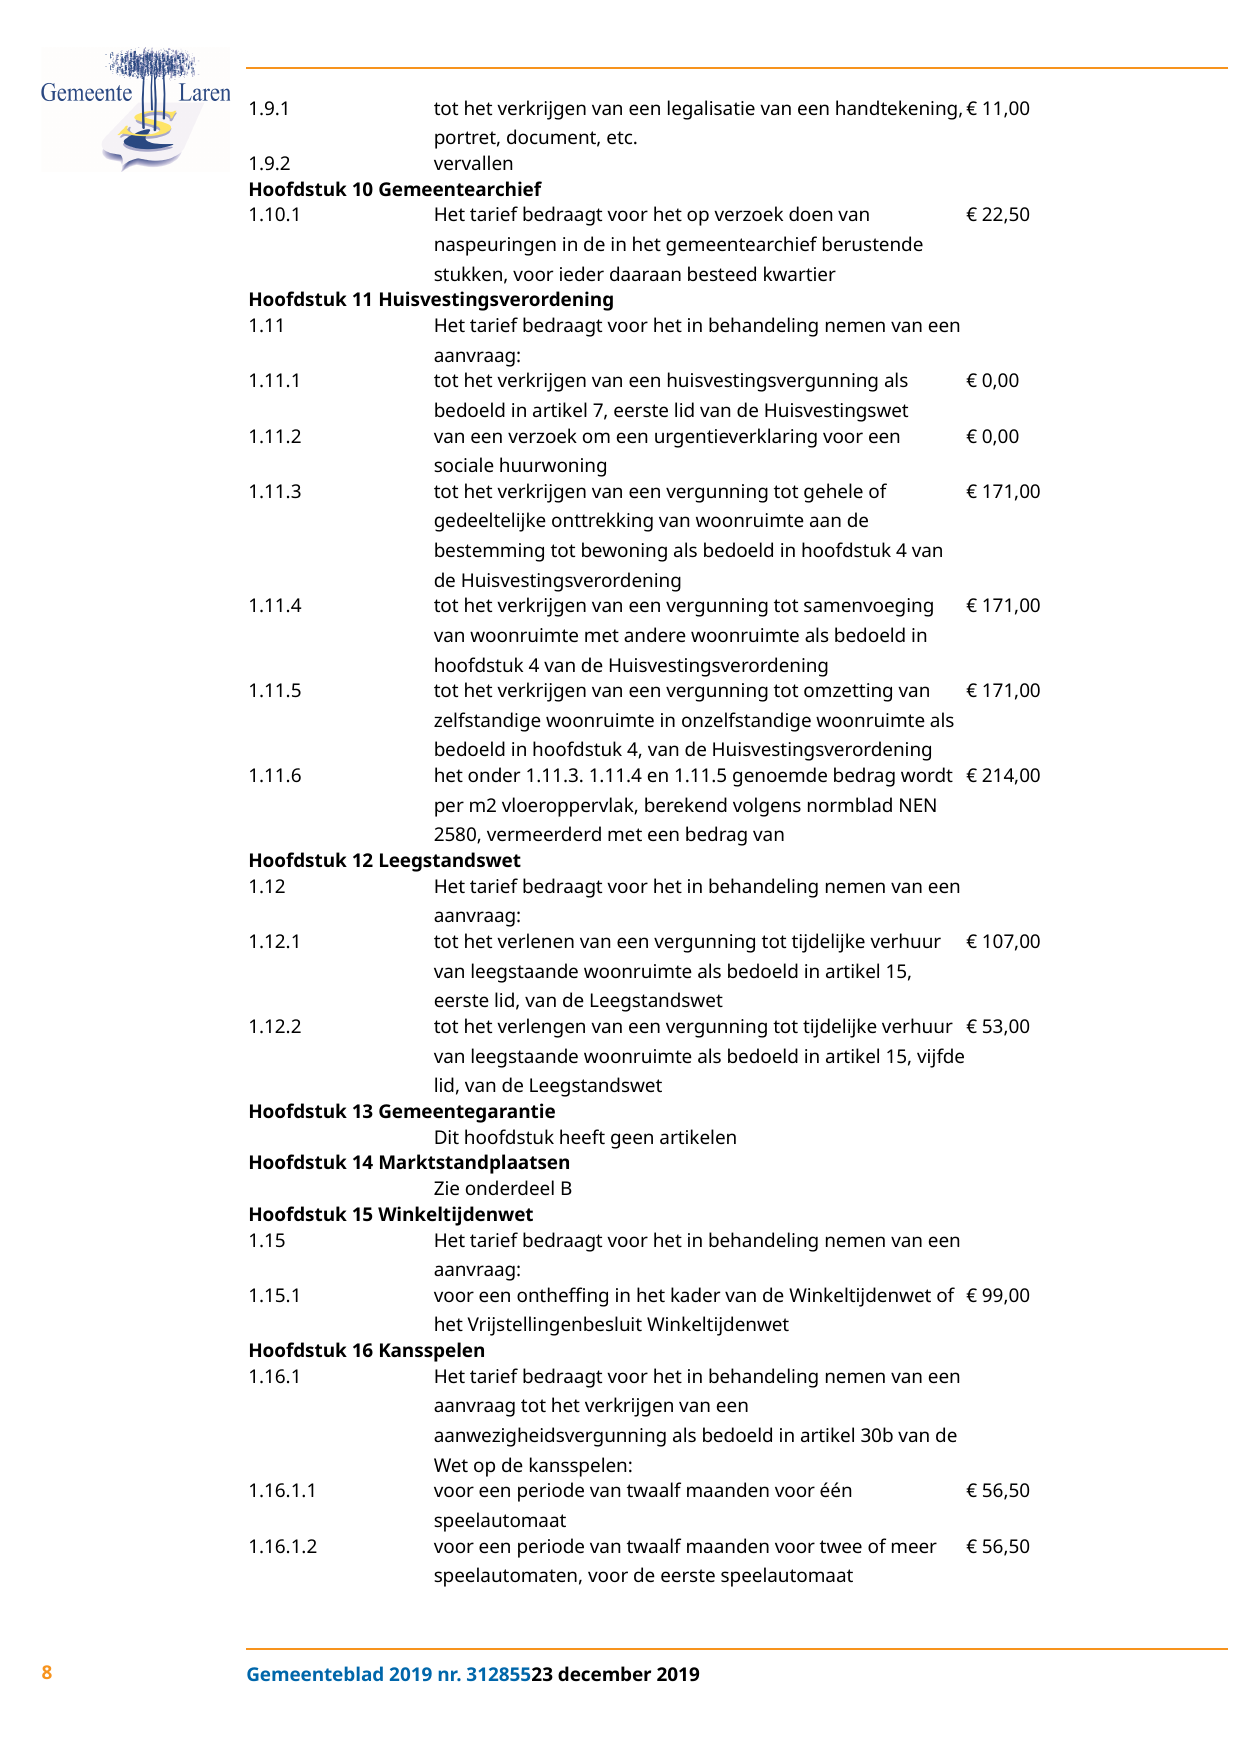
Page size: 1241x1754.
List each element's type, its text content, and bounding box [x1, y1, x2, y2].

table_cell Het tarief bedraagt voor het in behandeling nemen van een aanvraag: [434, 312, 966, 367]
table_cell [248, 1124, 433, 1149]
table_cell tot het verlenen van een vergunning tot tijdelijke verhuur van leegstaande woonruimte als bedoeld in artikel 15, eerste lid, van de Leegstandswet [434, 928, 966, 1013]
table_cell 1.16.1.1 [248, 1478, 433, 1533]
table_cell 1.11.5 [248, 678, 433, 762]
table_cell 1.12.1 [248, 928, 433, 1013]
table_cell [966, 1227, 1152, 1282]
table_cell Zie onderdeel B [434, 1175, 966, 1201]
table_cell 1.11.4 [248, 593, 433, 677]
table_cell van een verzoek om een urgentieverklaring voor een sociale huurwoning [434, 423, 966, 478]
table_cell 1.15 [248, 1227, 433, 1282]
table_cell [966, 312, 1152, 367]
table_cell Het tarief bedraagt voor het in behandeling nemen van een aanvraag: [434, 1227, 966, 1282]
table_cell Dit hoofdstuk heeft geen artikelen [434, 1124, 966, 1149]
table_cell 1.11.2 [248, 423, 433, 478]
table_cell Hoofdstuk 10 Gemeentearchief [248, 176, 1152, 202]
table_cell € 56,50 [966, 1533, 1152, 1588]
table_cell 1.11 [248, 312, 433, 367]
table_cell Hoofdstuk 15 Winkeltijdenwet [248, 1201, 1152, 1227]
table_cell [248, 1175, 433, 1201]
table_cell tot het verkrijgen van een vergunning tot samenvoeging van woonruimte met andere woonruimte als bedoeld in hoofdstuk 4 van de Huisvestingsverordening [434, 593, 966, 677]
table_cell [966, 1175, 1152, 1201]
table_cell € 0,00 [966, 423, 1152, 478]
picture [41, 47, 231, 172]
table_cell € 99,00 [966, 1282, 1152, 1337]
table_cell € 53,00 [966, 1013, 1152, 1098]
table_cell Hoofdstuk 14 Marktstandplaatsen [248, 1150, 1152, 1175]
table_cell € 171,00 [966, 593, 1152, 677]
table_cell [966, 1363, 1152, 1478]
table_cell 1.11.3 [248, 478, 433, 593]
table_cell Hoofdstuk 13 Gemeentegarantie [248, 1098, 1152, 1124]
table_cell tot het verkrijgen van een legalisatie van een handtekening, portret, document, etc. [434, 95, 966, 150]
table_cell 1.9.2 [248, 150, 433, 176]
table_cell € 0,00 [966, 368, 1152, 423]
table_cell tot het verkrijgen van een vergunning tot gehele of gedeeltelijke onttrekking van woonruimte aan de bestemming tot bewoning als bedoeld in hoofdstuk 4 van de Huisvestingsverordening [434, 478, 966, 593]
table_cell 1.16.1.2 [248, 1533, 433, 1588]
table_cell voor een periode van twaalf maanden voor één speelautomaat [434, 1478, 966, 1533]
table_cell 1.12 [248, 873, 433, 928]
table_cell Hoofdstuk 12 Leegstandswet [248, 847, 1152, 873]
table_cell tot het verlengen van een vergunning tot tijdelijke verhuur van leegstaande woonruimte als bedoeld in artikel 15, vijfde lid, van de Leegstandswet [434, 1013, 966, 1098]
table_cell 1.16.1 [248, 1363, 433, 1478]
table_cell voor een periode van twaalf maanden voor twee of meer speelautomaten, voor de eerste speelautomaat [434, 1533, 966, 1588]
table_cell Het tarief bedraagt voor het in behandeling nemen van een aanvraag tot het verkrijgen van een aanwezigheidsvergunning als bedoeld in artikel 30b van de Wet op de kansspelen: [434, 1363, 966, 1478]
table_cell € 171,00 [966, 678, 1152, 762]
table_cell 1.9.1 [248, 95, 433, 150]
table_cell vervallen [434, 150, 966, 176]
table_cell tot het verkrijgen van een vergunning tot omzetting van zelfstandige woonruimte in onzelfstandige woonruimte als bedoeld in hoofdstuk 4, van de Huisvestingsverordening [434, 678, 966, 762]
table_cell € 171,00 [966, 478, 1152, 593]
table_cell € 11,00 [966, 95, 1152, 150]
table_cell Het tarief bedraagt voor het in behandeling nemen van een aanvraag: [434, 873, 966, 928]
table_cell voor een ontheffing in het kader van de Winkeltijdenwet of het Vrijstellingenbesluit Winkeltijdenwet [434, 1282, 966, 1337]
table_cell [966, 150, 1152, 176]
table_cell Hoofdstuk 11 Huisvestingsverordening [248, 286, 1152, 312]
table_cell [966, 873, 1152, 928]
table_cell 1.11.1 [248, 368, 433, 423]
table_cell 1.10.1 [248, 202, 433, 286]
table_cell 1.11.6 [248, 763, 433, 847]
table_cell Hoofdstuk 16 Kansspelen [248, 1338, 1152, 1363]
table_cell Het tarief bedraagt voor het op verzoek doen van naspeuringen in de in het gemeentearchief berustende stukken, voor ieder daaraan besteed kwartier [434, 202, 966, 286]
table_cell 1.12.2 [248, 1013, 433, 1098]
table_cell tot het verkrijgen van een huisvestingsvergunning als bedoeld in artikel 7, eerste lid van de Huisvestingswet [434, 368, 966, 423]
table_cell € 56,50 [966, 1478, 1152, 1533]
table_cell € 107,00 [966, 928, 1152, 1013]
table_cell € 22,50 [966, 202, 1152, 286]
table_cell het onder 1.11.3. 1.11.4 en 1.11.5 genoemde bedrag wordt per m2 vloeroppervlak, berekend volgens normblad NEN 2580, vermeerderd met een bedrag van [434, 763, 966, 847]
table_cell € 214,00 [966, 763, 1152, 847]
table_cell 1.15.1 [248, 1282, 433, 1337]
table_cell [966, 1124, 1152, 1149]
